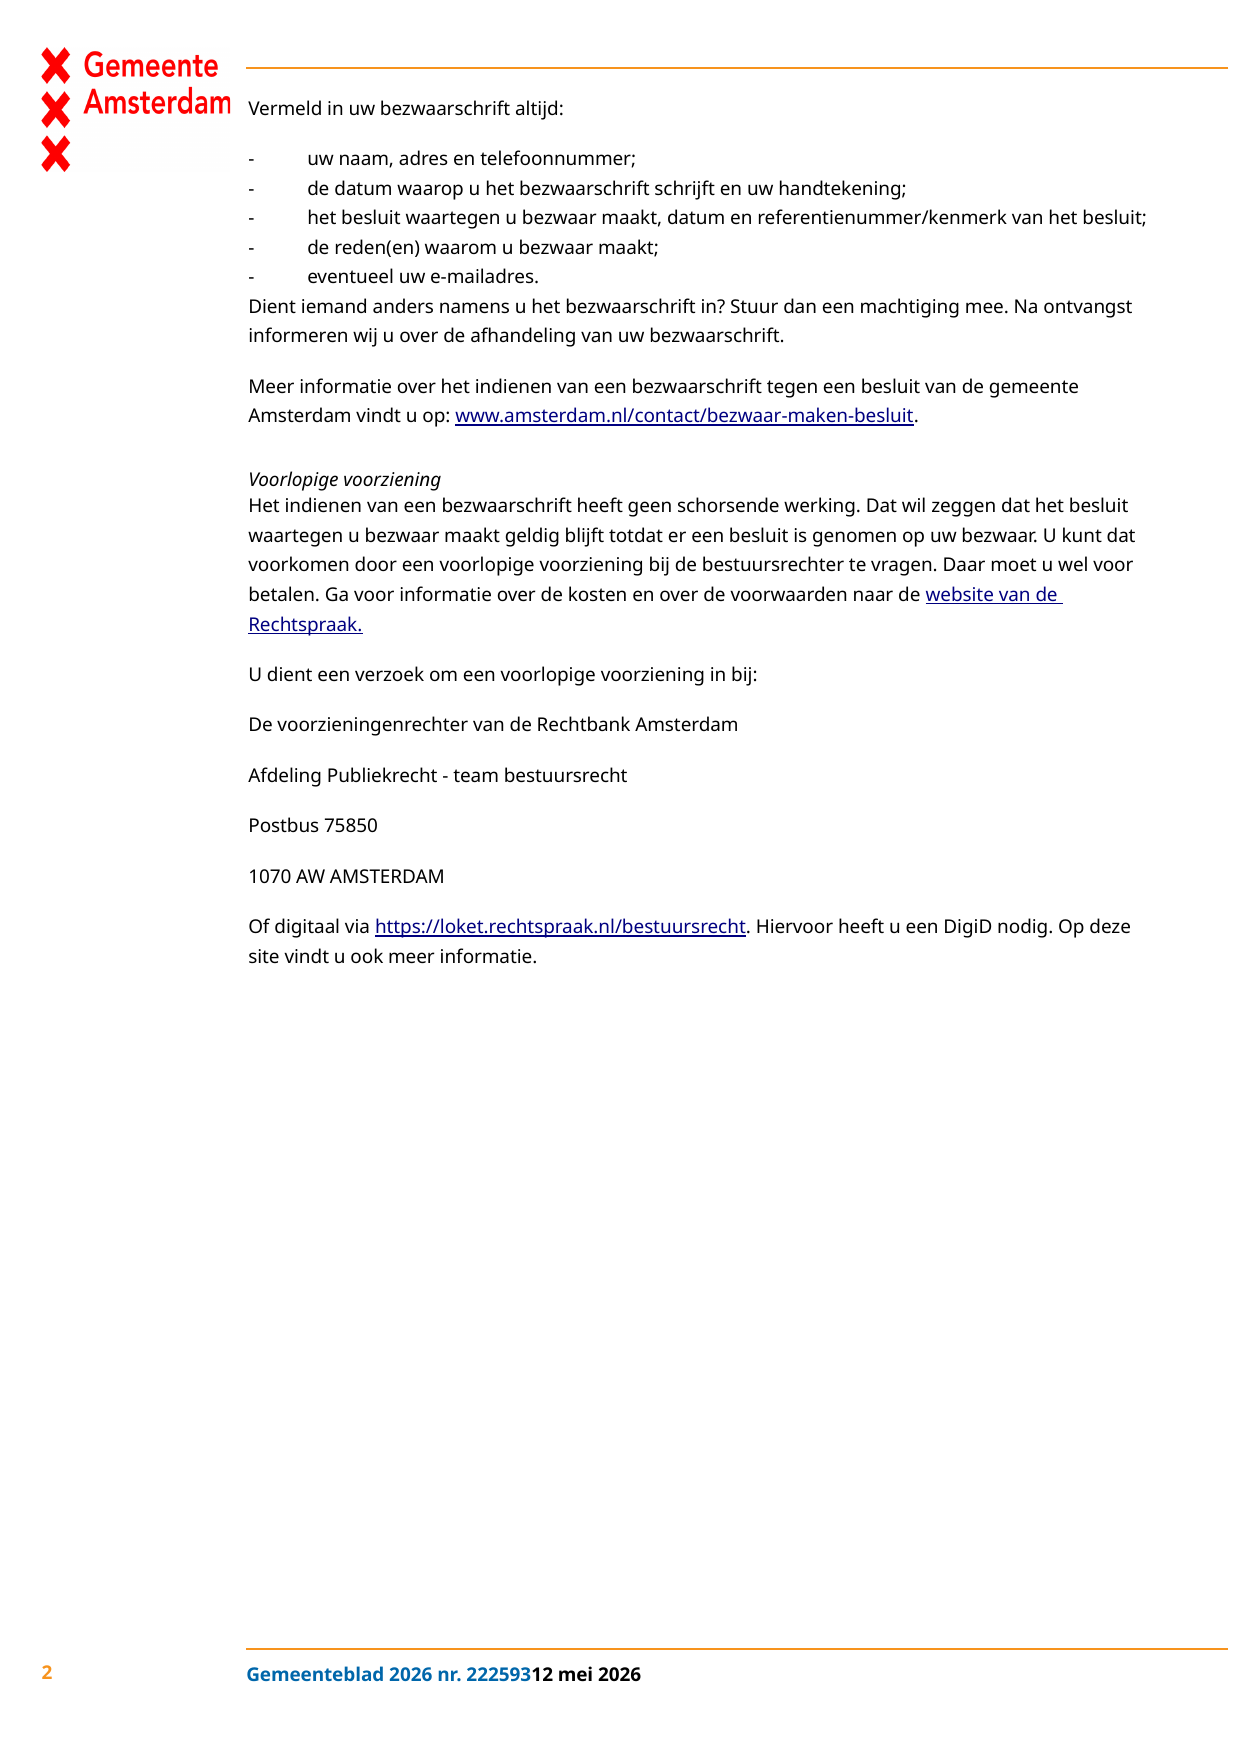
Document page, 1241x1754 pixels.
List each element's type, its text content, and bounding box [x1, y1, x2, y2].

list uw naam, adres en telefoonnummer; [248, 145, 1152, 171]
text Postbus 75850 [248, 812, 1152, 838]
text Dient iemand anders namens u het bezwaarschrift in? Stuur dan een machtiging mee. Na ontvangst informeren wij u over de afhandeling van uw bezwaarschrift. [248, 293, 1152, 348]
text Het indienen van een bezwaarschrift heeft geen schorsende werking. Dat wil zeggen dat het besluit waartegen u bezwaar maakt geldig blijft totdat er een besluit is genomen op uw bezwaar. U kunt dat voorkomen door een voorlopige voorziening bij de bestuursrechter te vragen. Daar moet u wel voor betalen. Ga voor informatie over de kosten en over de voorwaarden naar de website van de Rechtspraak. [248, 492, 1152, 636]
text Vermeld in uw bezwaarschrift altijd: [248, 95, 1152, 121]
list eventueel uw e-mailadres. [248, 263, 1152, 289]
picture [41, 47, 231, 172]
text Voorlopige voorziening [248, 467, 1152, 492]
text De voorzieningenrechter van de Rechtbank Amsterdam [248, 712, 1152, 737]
text Meer informatie over het indienen van een bezwaarschrift tegen een besluit van de gemeente Amsterdam vindt u op: www.amsterdam.nl/contact/bezwaar-maken-besluit. [248, 373, 1152, 428]
list het besluit waartegen u bezwaar maakt, datum en referentienummer/kenmerk van het besluit; [248, 204, 1152, 230]
list de datum waarop u het bezwaarschrift schrijft en uw handtekening; [248, 175, 1152, 201]
text 1070 AW AMSTERDAM [248, 863, 1152, 888]
text Of digitaal via https://loket.rechtspraak.nl/bestuursrecht. Hiervoor heeft u een DigiD nodig. Op deze site vindt u ook meer informatie. [248, 913, 1152, 968]
text Afdeling Publiekrecht - team bestuursrecht [248, 762, 1152, 788]
list de reden(en) waarom u bezwaar maakt; [248, 234, 1152, 260]
text U dient een verzoek om een voorlopige voorziening in bij: [248, 661, 1152, 687]
